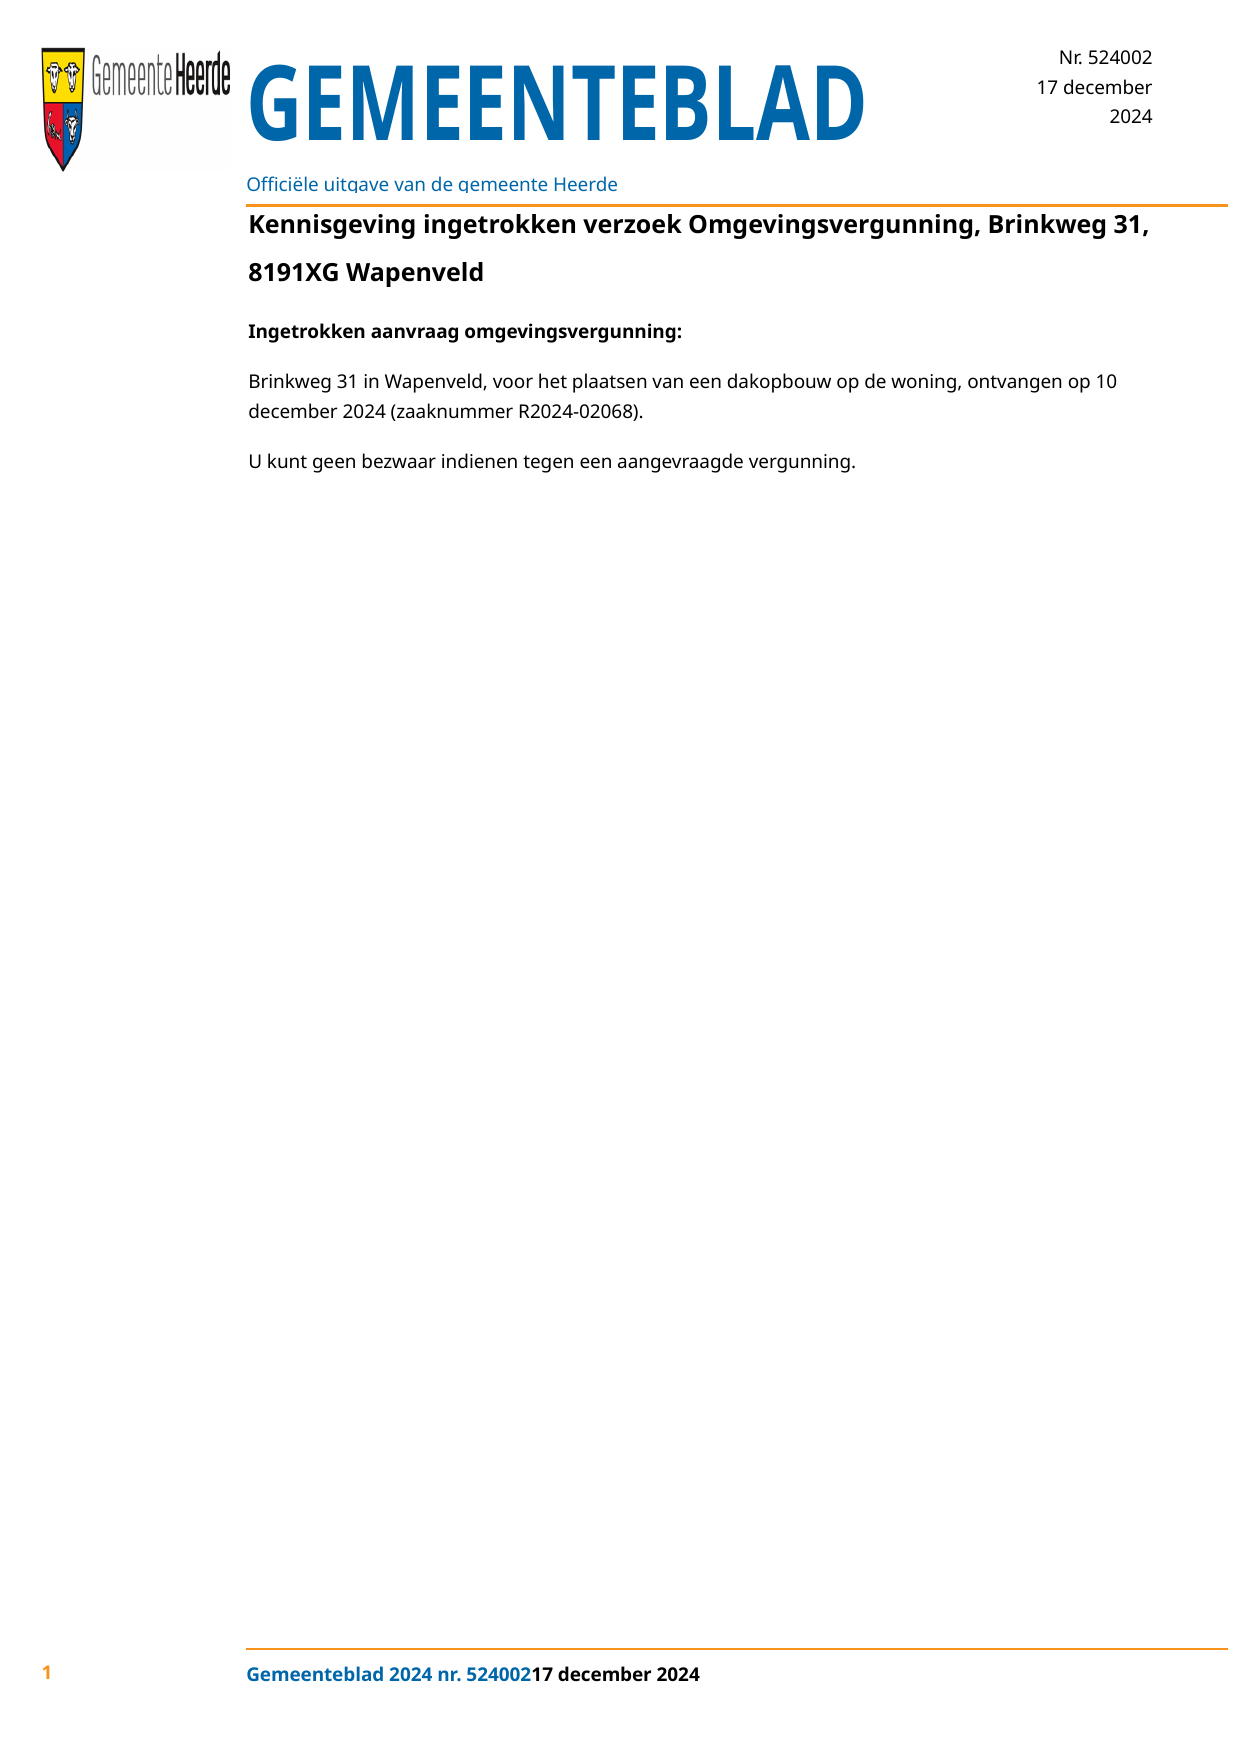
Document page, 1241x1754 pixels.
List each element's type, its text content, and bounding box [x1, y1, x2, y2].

text Brinkweg 31 in Wapenveld, voor het plaatsen van een dakopbouw op de woning, ontvangen op 10 december 2024 (zaaknummer R2024-02068). [248, 368, 1152, 424]
text Kennisgeving ingetrokken verzoek Omgevingsvergunning, Brinkweg 31, 8191XG Wapenveld [248, 207, 1152, 288]
picture [41, 47, 231, 172]
text Ingetrokken aanvraag omgevingsvergunning: [248, 318, 1152, 344]
text U kunt geen bezwaar indienen tegen een aangevraagde vergunning. [248, 448, 1152, 474]
